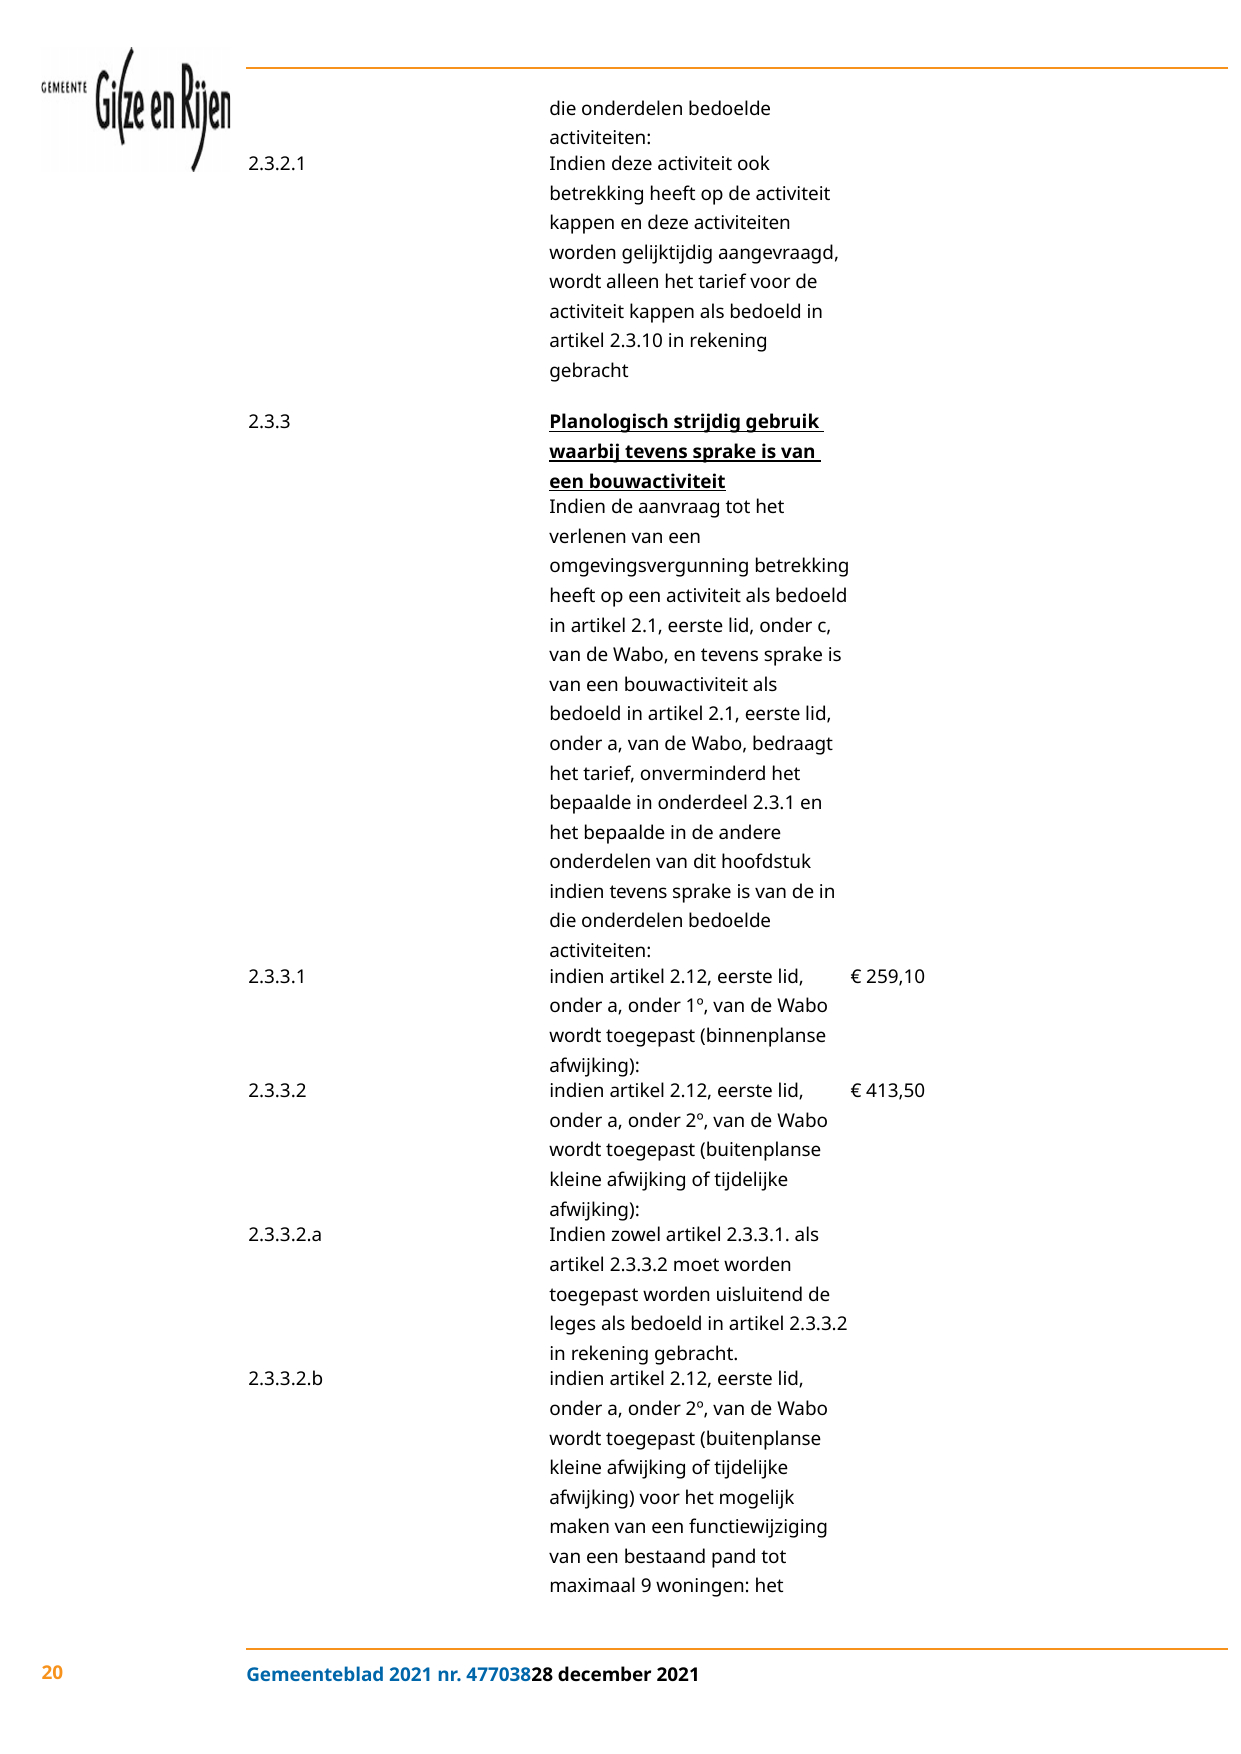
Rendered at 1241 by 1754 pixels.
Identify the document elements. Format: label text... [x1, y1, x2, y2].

table_cell die onderdelen bedoelde activiteiten: [549, 95, 850, 150]
table_cell [850, 1366, 1152, 1598]
table_cell [850, 494, 1152, 963]
table_cell [850, 383, 1152, 409]
table_cell 2.3.3.2.b [248, 1366, 549, 1598]
table_cell [850, 409, 1152, 493]
table_cell [248, 95, 549, 150]
table_cell € 413,50 [850, 1078, 1152, 1222]
table_cell 2.3.3.2.a [248, 1222, 549, 1366]
table_cell indien artikel 2.12, eerste lid, onder a, onder 2º, van de Wabo wordt toegepast (buitenplanse kleine afwijking of tijdelijke afwijking): [549, 1078, 850, 1222]
table_cell Indien deze activiteit ook betrekking heeft op de activiteit kappen en deze activiteiten worden gelijktijdig aangevraagd, wordt alleen het tarief voor de activiteit kappen als bedoeld in artikel 2.3.10 in rekening gebracht [549, 150, 850, 383]
picture [41, 47, 231, 172]
table_cell indien artikel 2.12, eerste lid, onder a, onder 2º, van de Wabo wordt toegepast (buitenplanse kleine afwijking of tijdelijke afwijking) voor het mogelijk maken van een functiewijziging van een bestaand pand tot maximaal 9 woningen: het [549, 1366, 850, 1598]
table_cell 2.3.3 [248, 409, 549, 493]
table_cell [248, 494, 549, 963]
table_cell € 259,10 [850, 963, 1152, 1077]
table_cell [248, 383, 549, 409]
table_cell [850, 150, 1152, 383]
table_cell [549, 383, 850, 409]
table_cell 2.3.3.2 [248, 1078, 549, 1222]
table_cell 2.3.2.1 [248, 150, 549, 383]
table_cell 2.3.3.1 [248, 963, 549, 1077]
table_cell Indien de aanvraag tot het verlenen van een omgevingsvergunning betrekking heeft op een activiteit als bedoeld in artikel 2.1, eerste lid, onder c, van de Wabo, en tevens sprake is van een bouwactiviteit als bedoeld in artikel 2.1, eerste lid, onder a, van de Wabo, bedraagt het tarief, onverminderd het bepaalde in onderdeel 2.3.1 en het bepaalde in de andere onderdelen van dit hoofdstuk indien tevens sprake is van de in die onderdelen bedoelde activiteiten: [549, 494, 850, 963]
table_cell Indien zowel artikel 2.3.3.1. als artikel 2.3.3.2 moet worden toegepast worden uisluitend de leges als bedoeld in artikel 2.3.3.2 in rekening gebracht. [549, 1222, 850, 1366]
table_cell Planologisch strijdig gebruik waarbij tevens sprake is van een bouwactiviteit [549, 409, 850, 493]
table_cell [850, 95, 1152, 150]
table_cell [850, 1222, 1152, 1366]
table_cell indien artikel 2.12, eerste lid, onder a, onder 1º, van de Wabo wordt toegepast (binnenplanse afwijking): [549, 963, 850, 1077]
